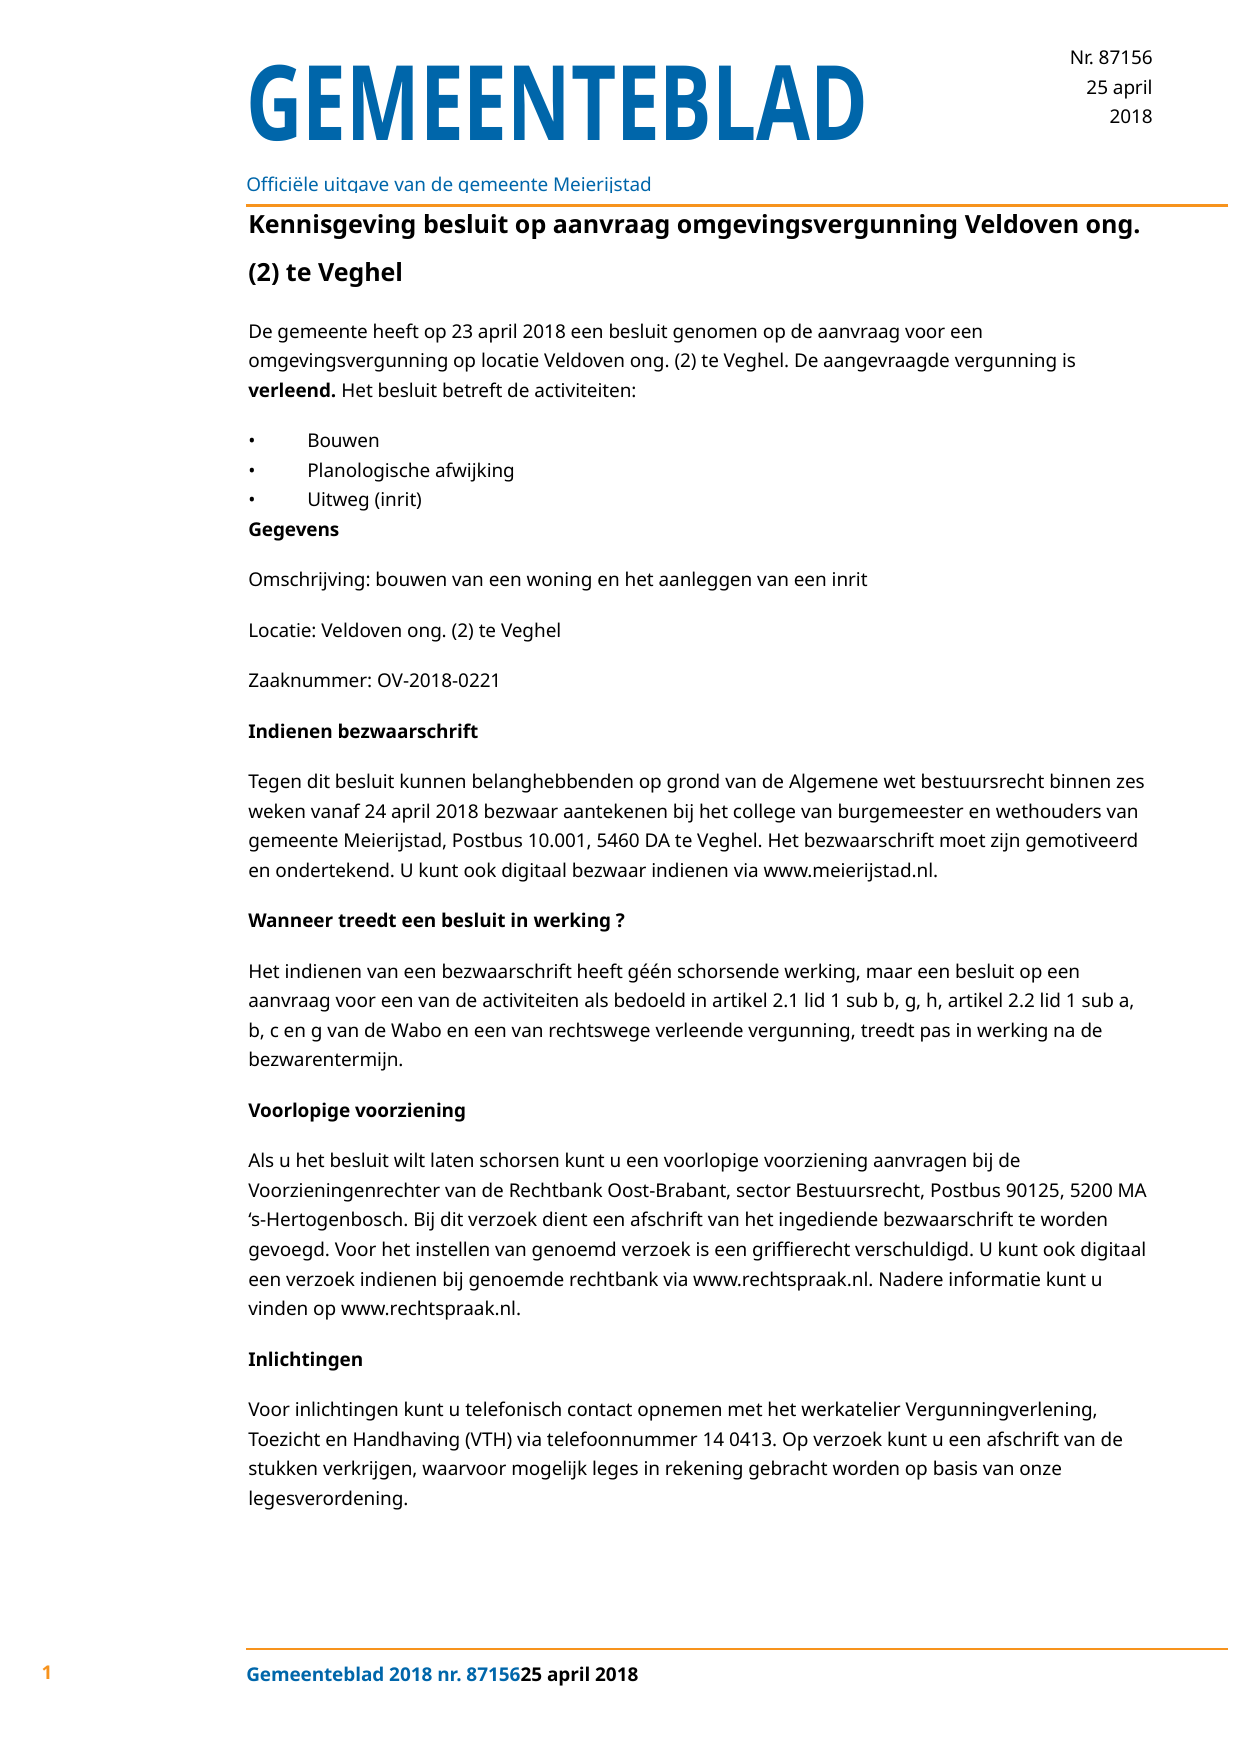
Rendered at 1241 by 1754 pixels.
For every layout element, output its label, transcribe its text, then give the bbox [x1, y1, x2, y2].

text Gegevens [248, 516, 1152, 542]
text Het indienen van een bezwaarschrift heeft géén schorsende werking, maar een besluit op een aanvraag voor een van de activiteiten als bedoeld in artikel 2.1 lid 1 sub b, g, h, artikel 2.2 lid 1 sub a, b, c en g van de Wabo en een van rechtswege verleende vergunning, treedt pas in werking na de bezwarentermijn. [248, 958, 1152, 1072]
text Indienen bezwaarschrift [248, 718, 1152, 744]
text Zaaknummer: OV-2018-0221 [248, 667, 1152, 693]
text Locatie: Veldoven ong. (2) te Veghel [248, 617, 1152, 643]
picture [41, 47, 231, 172]
list Bouwen [248, 427, 1152, 453]
text Voor inlichtingen kunt u telefonisch contact opnemen met het werkatelier Vergunningverlening, Toezicht en Handhaving (VTH) via telefoonnummer 14 0413. Op verzoek kunt u een afschrift van de stukken verkrijgen, waarvoor mogelijk leges in rekening gebracht worden op basis van onze legesverordening. [248, 1396, 1152, 1511]
text Inlichtingen [248, 1346, 1152, 1372]
text Wanneer treedt een besluit in werking ? [248, 907, 1152, 933]
text Voorlopige voorziening [248, 1097, 1152, 1123]
text Tegen dit besluit kunnen belanghebbenden op grond van de Algemene wet bestuursrecht binnen zes weken vanaf 24 april 2018 bezwaar aantekenen bij het college van burgemeester en wethouders van gemeente Meierijstad, Postbus 10.001, 5460 DA te Veghel. Het bezwaarschrift moet zijn gemotiveerd en ondertekend. U kunt ook digitaal bezwaar indienen via www.meierijstad.nl. [248, 768, 1152, 883]
text De gemeente heeft op 23 april 2018 een besluit genomen op de aanvraag voor een omgevingsvergunning op locatie Veldoven ong. (2) te Veghel. De aangevraagde vergunning is verleend. Het besluit betreft de activiteiten: [248, 318, 1152, 403]
text Kennisgeving besluit op aanvraag omgevingsvergunning Veldoven ong. (2) te Veghel [248, 207, 1152, 288]
list Planologische afwijking [248, 457, 1152, 483]
text Omschrijving: bouwen van een woning en het aanleggen van een inrit [248, 567, 1152, 592]
text Als u het besluit wilt laten schorsen kunt u een voorlopige voorziening aanvragen bij de Voorzieningenrechter van de Rechtbank Oost-Brabant, sector Bestuursrecht, Postbus 90125, 5200 MA ‘s-Hertogenbosch. Bij dit verzoek dient een afschrift van het ingediende bezwaarschrift te worden gevoegd. Voor het instellen van genoemd verzoek is een griffierecht verschuldigd. U kunt ook digitaal een verzoek indienen bij genoemde rechtbank via www.rechtspraak.nl. Nadere informatie kunt u vinden op www.rechtspraak.nl. [248, 1147, 1152, 1321]
list Uitweg (inrit) [248, 487, 1152, 512]
